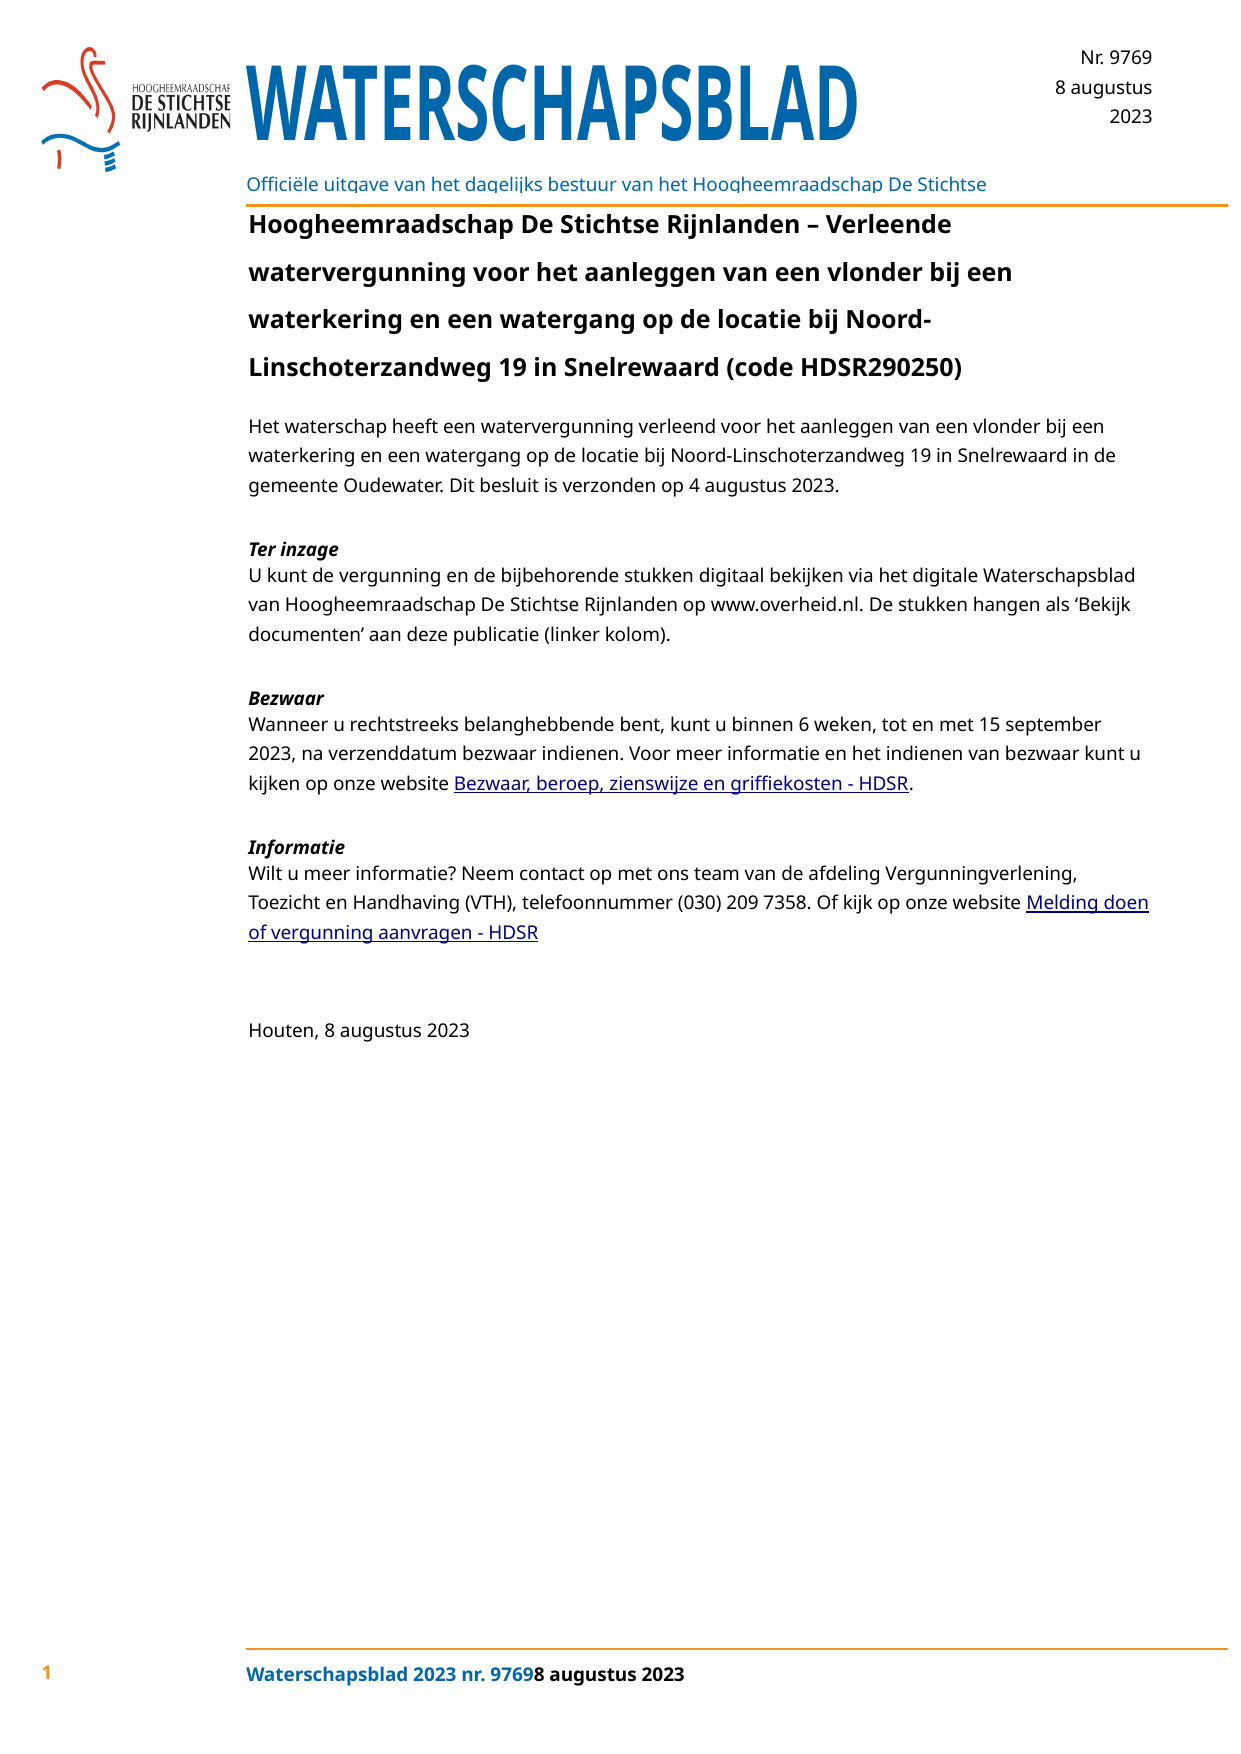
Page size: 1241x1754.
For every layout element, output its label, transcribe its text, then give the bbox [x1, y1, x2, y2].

text Wanneer u rechtstreeks belanghebbende bent, kunt u binnen 6 weken, tot en met 15 september 2023, na verzenddatum bezwaar indienen. Voor meer informatie en het indienen van bezwaar kunt u kijken op onze website Bezwaar, beroep, zienswijze en griffiekosten - HDSR. [248, 711, 1152, 796]
text Houten, 8 augustus 2023 [248, 1017, 1152, 1043]
text U kunt de vergunning en de bijbehorende stukken digitaal bekijken via het digitale Waterschapsblad van Hoogheemraadschap De Stichtse Rijnlanden op www.overheid.nl. De stukken hangen als ‘Bekijk documenten’ aan deze publicatie (linker kolom). [248, 562, 1152, 647]
text Ter inzage [248, 536, 1152, 562]
picture [41, 47, 231, 172]
text Het waterschap heeft een watervergunning verleend voor het aanleggen van een vlonder bij een waterkering en een watergang op de locatie bij Noord-Linschoterzandweg 19 in Snelrewaard in de gemeente Oudewater. Dit besluit is verzonden op 4 augustus 2023. [248, 413, 1152, 498]
text Informatie [248, 834, 1152, 860]
text Wilt u meer informatie? Neem contact op met ons team van de afdeling Vergunningverlening, Toezicht en Handhaving (VTH), telefoonnummer (030) 209 7358. Of kijk op onze website Melding doen of vergunning aanvragen - HDSR [248, 860, 1152, 944]
text Hoogheemraadschap De Stichtse Rijnlanden – Verleende watervergunning voor het aanleggen van een vlonder bij een waterkering en een watergang op de locatie bij Noord-Linschoterzandweg 19 in Snelrewaard (code HDSR290250) [248, 207, 1152, 384]
text Bezwaar [248, 685, 1152, 711]
